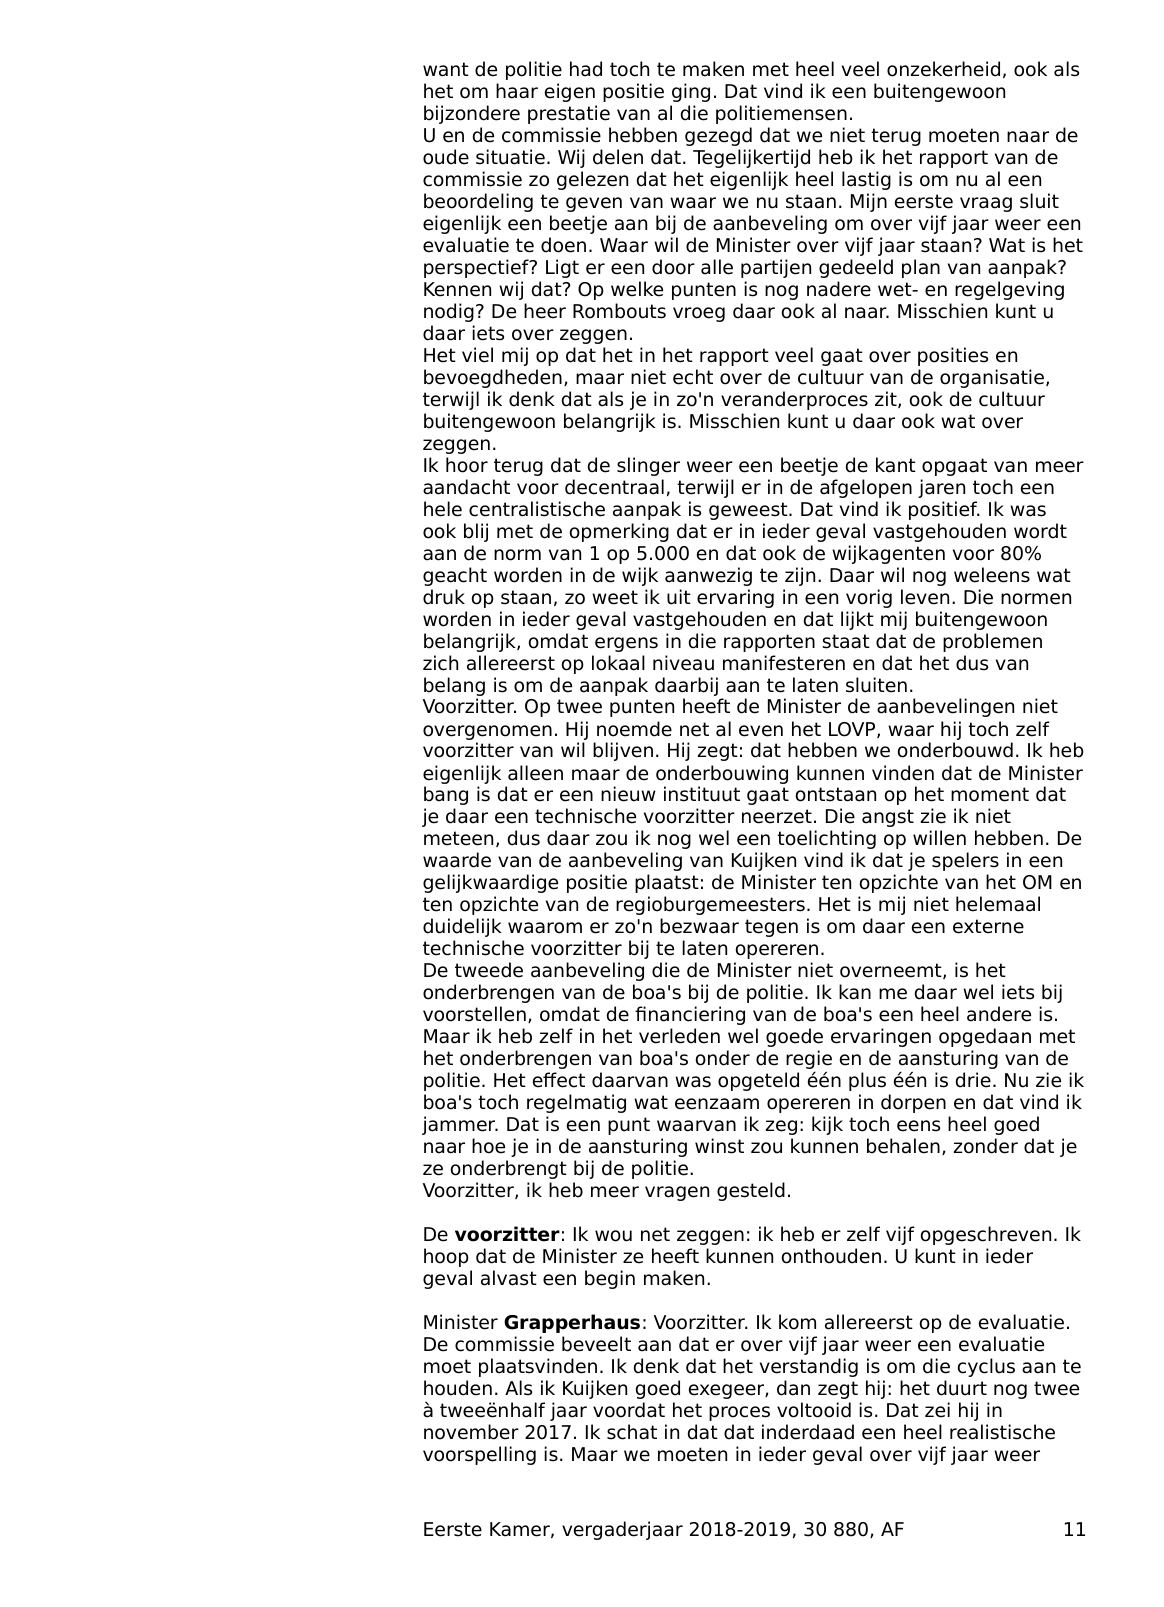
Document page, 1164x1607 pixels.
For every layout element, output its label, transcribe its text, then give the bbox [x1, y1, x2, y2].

text Voorzitter. Op twee punten heeft de Minister de aanbevelingen niet overgenomen. Hij noemde net al even het LOVP, waar hij toch zelf voorzitter van wil blijven. Hij zegt: dat hebben we onderbouwd. Ik heb eigenlijk alleen maar de onderbouwing kunnen vinden dat de Minister bang is dat er een nieuw instituut gaat ontstaan op het moment dat je daar een technische voorzitter neerzet. Die angst zie ik niet meteen, dus daar zou ik nog wel een toelichting op willen hebben. De waarde van de aanbeveling van Kuijken vind ik dat je spelers in een gelijkwaardige positie plaatst: de Minister ten opzichte van het OM en ten opzichte van de regioburgemeesters. Het is mij niet helemaal duidelijk waarom er zo'n bezwaar tegen is om daar een externe technische voorzitter bij te laten opereren. [422, 696, 1087, 960]
text De tweede aanbeveling die de Minister niet overneemt, is het onderbrengen van de boa's bij de politie. Ik kan me daar wel iets bij voorstellen, omdat de financiering van de boa's een heel andere is. Maar ik heb zelf in het verleden wel goede ervaringen opgedaan met het onderbrengen van boa's onder de regie en de aansturing van de politie. Het effect daarvan was opgeteld één plus één is drie. Nu zie ik boa's toch regelmatig wat eenzaam opereren in dorpen en dat vind ik jammer. Dat is een punt waarvan ik zeg: kijk toch eens heel goed naar hoe je in de aansturing winst zou kunnen behalen, zonder dat je ze onderbrengt bij de politie. [422, 960, 1087, 1180]
text Het viel mij op dat het in het rapport veel gaat over posities en bevoegdheden, maar niet echt over de cultuur van de organisatie, terwijl ik denk dat als je in zo'n veranderproces zit, ook de cultuur buitengewoon belangrijk is. Misschien kunt u daar ook wat over zeggen. [422, 345, 1087, 455]
text De voorzitter: Ik wou net zeggen: ik heb er zelf vijf opgeschreven. Ik hoop dat de Minister ze heeft kunnen onthouden. U kunt in ieder geval alvast een begin maken. [422, 1224, 1087, 1290]
text U en de commissie hebben gezegd dat we niet terug moeten naar de oude situatie. Wij delen dat. Tegelijkertijd heb ik het rapport van de commissie zo gelezen dat het eigenlijk heel lastig is om nu al een beoordeling te geven van waar we nu staan. Mijn eerste vraag sluit eigenlijk een beetje aan bij de aanbeveling om over vijf jaar weer een evaluatie te doen. Waar wil de Minister over vijf jaar staan? Wat is het perspectief? Ligt er een door alle partijen gedeeld plan van aanpak? Kennen wij dat? Op welke punten is nog nadere wet- en regelgeving nodig? De heer Rombouts vroeg daar ook al naar. Misschien kunt u daar iets over zeggen. [422, 125, 1087, 345]
text Ik hoor terug dat de slinger weer een beetje de kant opgaat van meer aandacht voor decentraal, terwijl er in de afgelopen jaren toch een hele centralistische aanpak is geweest. Dat vind ik positief. Ik was ook blij met de opmerking dat er in ieder geval vastgehouden wordt aan de norm van 1 op 5.000 en dat ook de wijkagenten voor 80% geacht worden in de wijk aanwezig te zijn. Daar wil nog weleens wat druk op staan, zo weet ik uit ervaring in een vorig leven. Die normen worden in ieder geval vastgehouden en dat lijkt mij buitengewoon belangrijk, omdat ergens in die rapporten staat dat de problemen zich allereerst op lokaal niveau manifesteren en dat het dus van belang is om de aanpak daarbij aan te laten sluiten. [422, 455, 1087, 696]
text want de politie had toch te maken met heel veel onzekerheid, ook als het om haar eigen positie ging. Dat vind ik een buitengewoon bijzondere prestatie van al die politiemensen. [422, 59, 1087, 125]
text Minister Grapperhaus: Voorzitter. Ik kom allereerst op de evaluatie. De commissie beveelt aan dat er over vijf jaar weer een evaluatie moet plaatsvinden. Ik denk dat het verstandig is om die cyclus aan te houden. Als ik Kuijken goed exegeer, dan zegt hij: het duurt nog twee à tweeënhalf jaar voordat het proces voltooid is. Dat zei hij in november 2017. Ik schat in dat dat inderdaad een heel realistische voorspelling is. Maar we moeten in ieder geval over vijf jaar weer [422, 1312, 1087, 1466]
text Voorzitter, ik heb meer vragen gesteld. [422, 1180, 1087, 1202]
